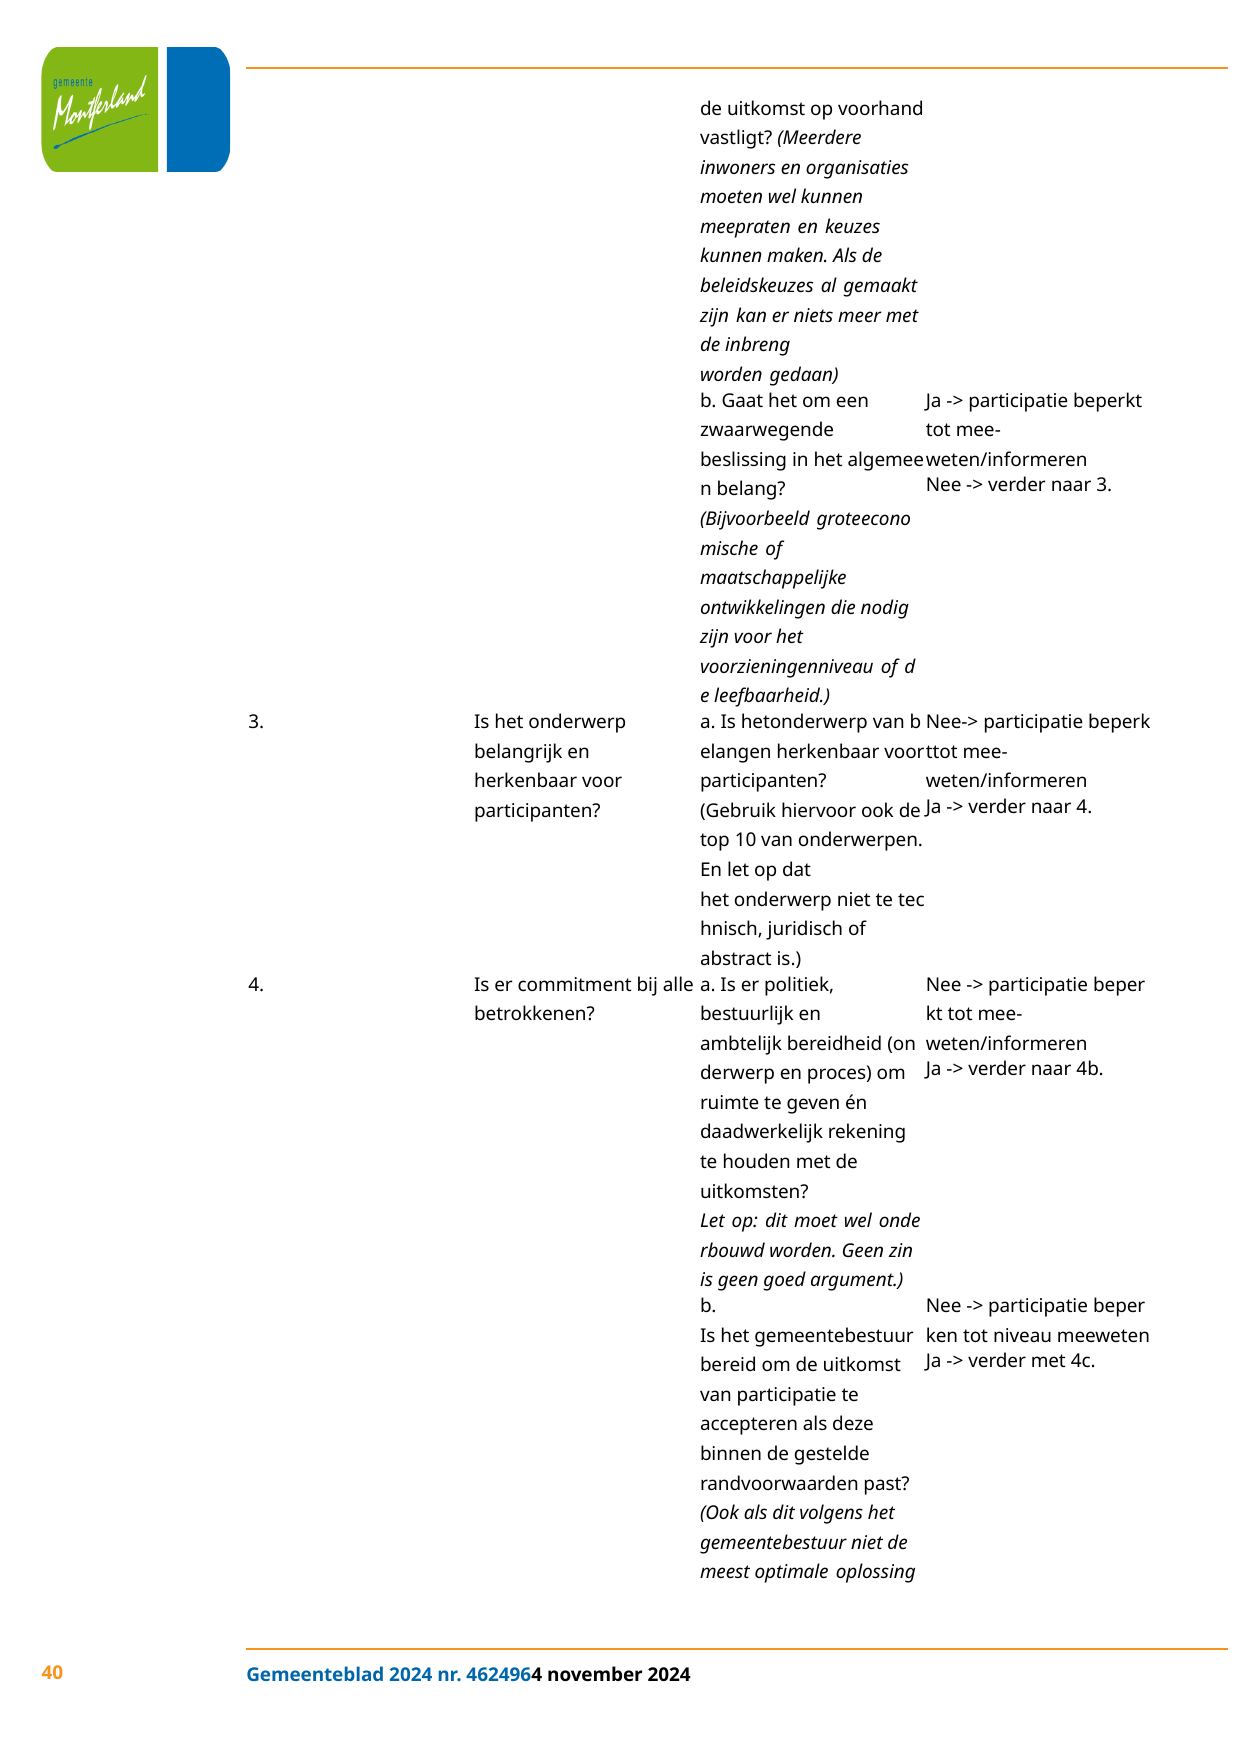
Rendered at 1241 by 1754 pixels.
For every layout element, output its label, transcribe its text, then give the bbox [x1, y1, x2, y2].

table_cell [474, 387, 700, 708]
table_cell [474, 1292, 700, 1584]
table_cell b. Is het gemeentebestuur bereid om de uitkomst van participatie te accepteren als deze binnen de gestelde randvoorwaarden past? (Ook als dit volgens het gemeentebestuur niet de meest optimale oplossing [700, 1292, 926, 1584]
table_cell Nee -> verder naar 3. [926, 472, 1152, 708]
table_cell [248, 1292, 474, 1584]
table_cell Ja -> verder naar 4b. [926, 1056, 1152, 1292]
table_cell Ja -> participatie beperkt tot mee- weten/informeren [926, 387, 1152, 472]
table_cell [474, 95, 700, 387]
table_cell [248, 95, 474, 387]
picture [41, 47, 231, 172]
table_cell Is er commitment bij alle betrokkenen? [474, 971, 700, 1292]
table_cell Ja -> verder naar 4. [926, 793, 1152, 971]
table_cell 4. [248, 971, 474, 1292]
table_cell b. Gaat het om een zwaarwegende beslissing in het algemeen belang? (Bijvoorbeeld groteeconomische of maatschappelijke ontwikkelingen die nodig zijn voor het voorzieningenniveau of de leefbaarheid.) [700, 387, 926, 708]
table_cell [926, 95, 1152, 387]
table_cell a. Is hetonderwerp van belangen herkenbaar voor participanten? (Gebruik hiervoor ook de top 10 van onderwerpen. En let op dat het onderwerp niet te technisch, juridisch of abstract is.) [700, 708, 926, 971]
table_cell de uitkomst op voorhand vastligt? (Meerdere inwoners en organisaties moeten wel kunnen meepraten en keuzes kunnen maken. Als de beleidskeuzes al gemaaktzijn kan er niets meer met de inbreng worden gedaan) [700, 95, 926, 387]
table_cell 3. [248, 708, 474, 971]
table_cell Nee-> participatie beperkttot mee- weten/informeren [926, 708, 1152, 793]
table_cell [248, 387, 474, 708]
table_cell a. Is er politiek, bestuurlijk en ambtelijk bereidheid (onderwerp en proces) om ruimte te geven én daadwerkelijk rekening te houden met de uitkomsten? Let op: dit moet wel onderbouwd worden. Geen zin is geen goed argument.) [700, 971, 926, 1292]
table_cell Nee -> participatie beperken tot niveau meeweten [926, 1292, 1152, 1348]
table_cell Is het onderwerp belangrijk en herkenbaar voor participanten? [474, 708, 700, 971]
table_cell Nee -> participatie beperkt tot mee- weten/informeren [926, 971, 1152, 1056]
table_cell Ja -> verder met 4c. [926, 1348, 1152, 1584]
